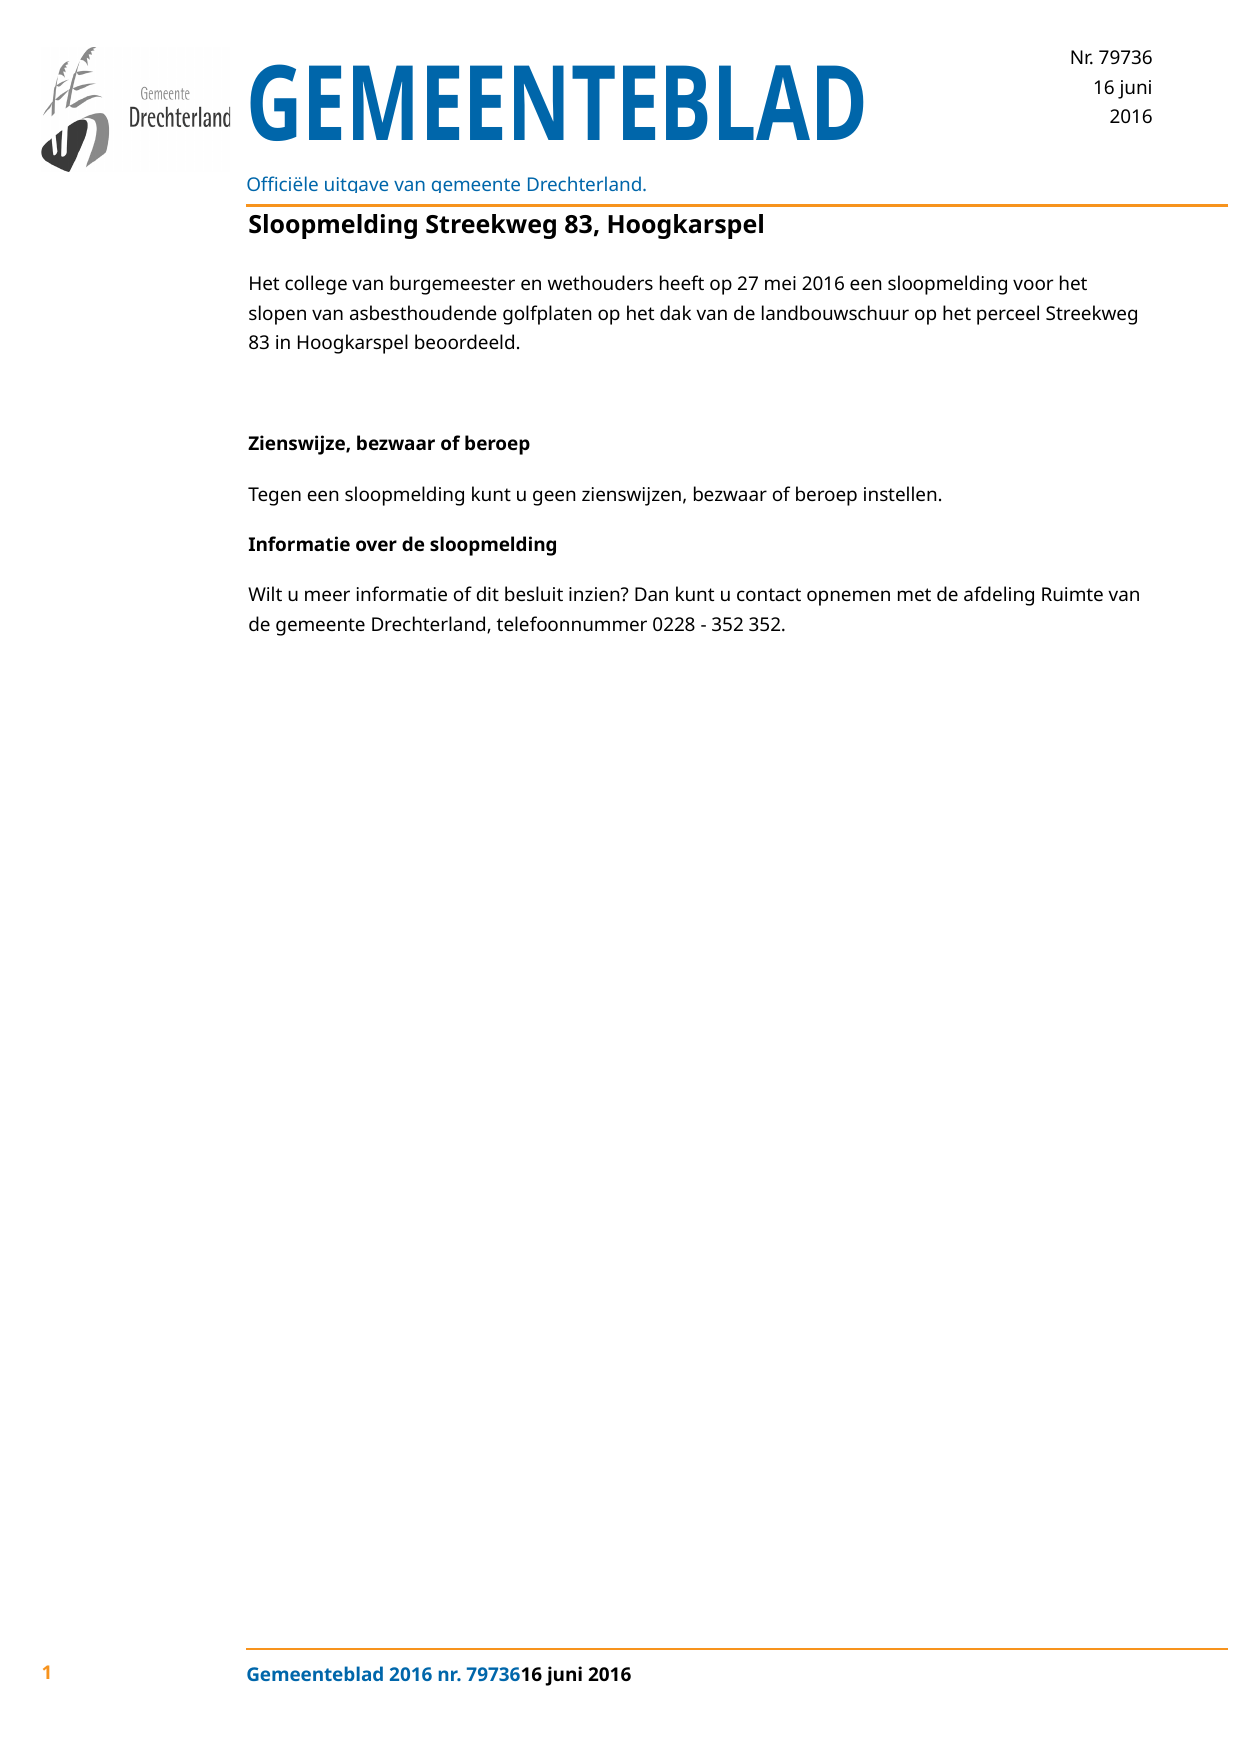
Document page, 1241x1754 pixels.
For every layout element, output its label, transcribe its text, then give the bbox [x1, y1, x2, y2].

text Informatie over de sloopmelding [248, 531, 1152, 557]
text Sloopmelding Streekweg 83, Hoogkarspel [248, 207, 1152, 241]
text Zienswijze, bezwaar of beroep [248, 430, 1152, 456]
text Het college van burgemeester en wethouders heeft op 27 mei 2016 een sloopmelding voor het slopen van asbesthoudende golfplaten op het dak van de landbouwschuur op het perceel Streekweg 83 in Hoogkarspel beoordeeld. [248, 270, 1152, 355]
picture [41, 47, 231, 172]
text Tegen een sloopmelding kunt u geen zienswijzen, bezwaar of beroep instellen. [248, 481, 1152, 506]
text Wilt u meer informatie of dit besluit inzien? Dan kunt u contact opnemen met de afdeling Ruimte van de gemeente Drechterland, telefoonnummer 0228 - 352 352. [248, 582, 1152, 637]
